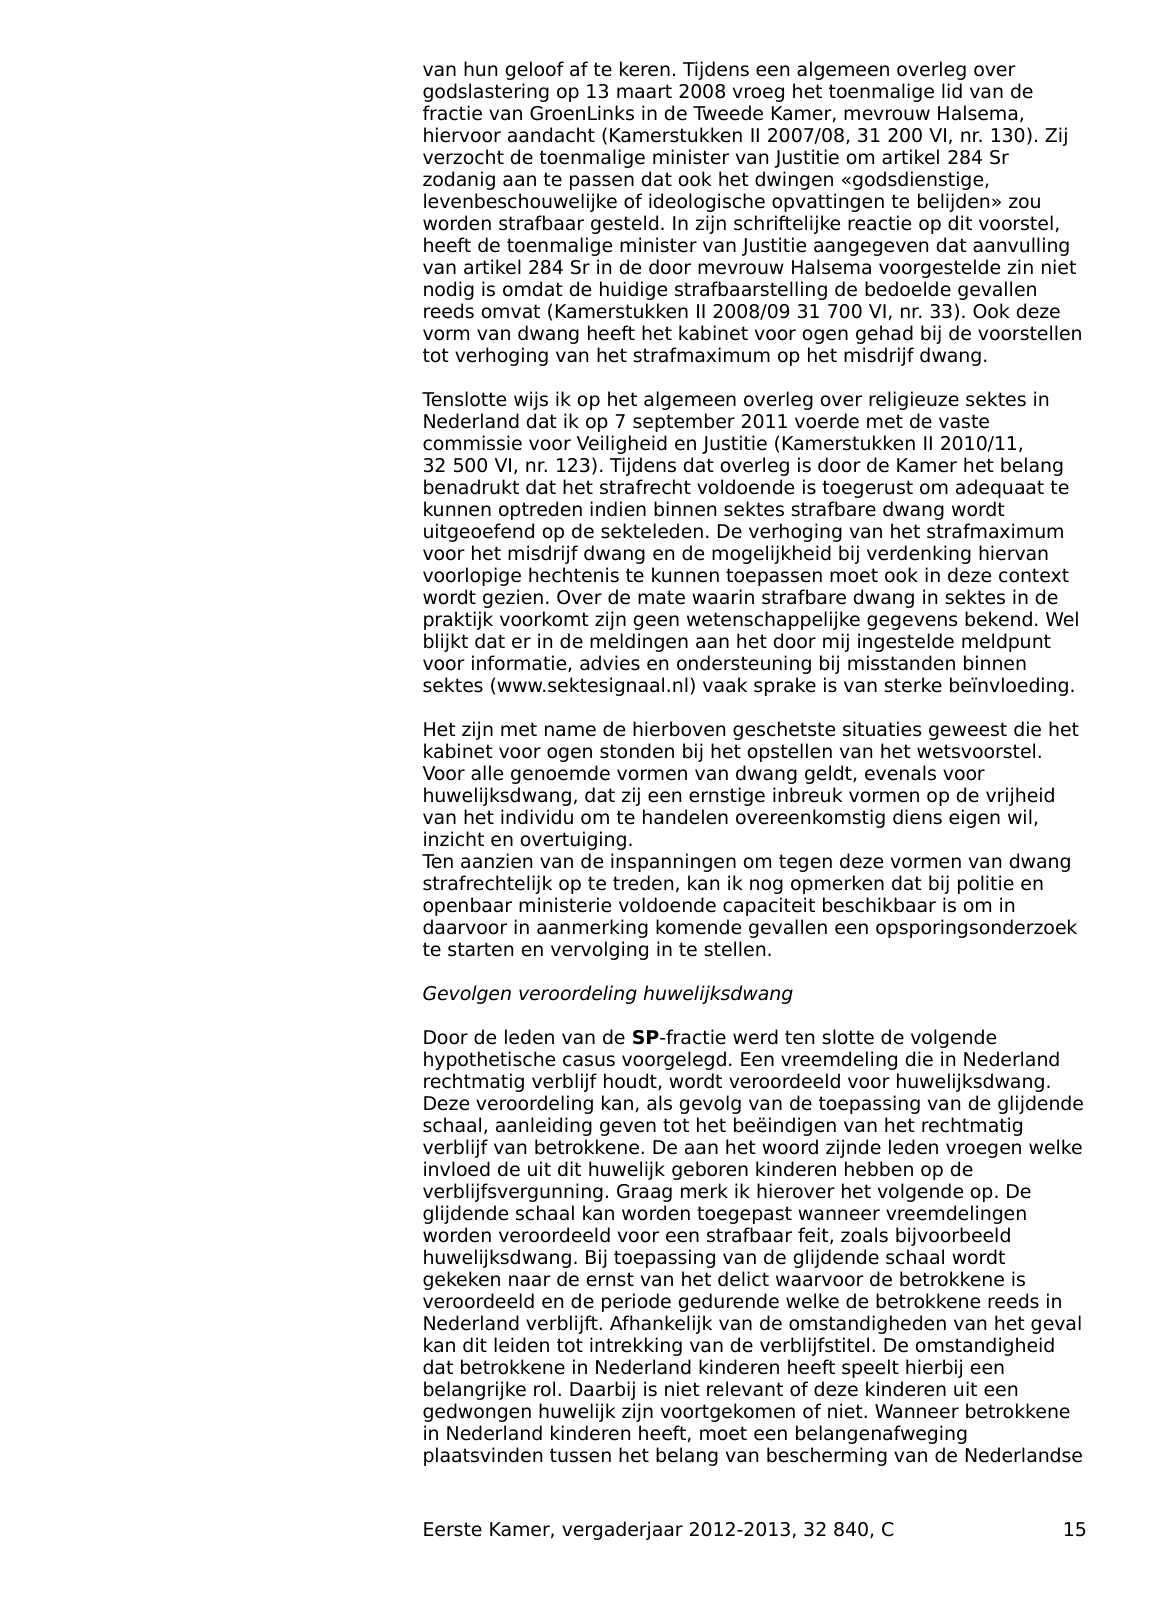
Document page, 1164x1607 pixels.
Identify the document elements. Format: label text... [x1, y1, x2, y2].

text Ten aanzien van de inspanningen om tegen deze vormen van dwang strafrechtelijk op te treden, kan ik nog opmerken dat bij politie en openbaar ministerie voldoende capaciteit beschikbaar is om in daarvoor in aanmerking komende gevallen een opsporingsonderzoek te starten en vervolging in te stellen. [422, 851, 1087, 961]
subtitle Gevolgen veroordeling huwelijksdwang [422, 983, 1087, 1005]
text Tenslotte wijs ik op het algemeen overleg over religieuze sektes in Nederland dat ik op 7 september 2011 voerde met de vaste commissie voor Veiligheid en Justitie (Kamerstukken II 2010/11, 32 500 VI, nr. 123). Tijdens dat overleg is door de Kamer het belang benadrukt dat het strafrecht voldoende is toegerust om adequaat te kunnen optreden indien binnen sektes strafbare dwang wordt uitgeoefend op de sekteleden. De verhoging van het strafmaximum voor het misdrijf dwang en de mogelijkheid bij verdenking hiervan voorlopige hechtenis te kunnen toepassen moet ook in deze context wordt gezien. Over de mate waarin strafbare dwang in sektes in de praktijk voorkomt zijn geen wetenschappelijke gegevens bekend. Wel blijkt dat er in de meldingen aan het door mij ingestelde meldpunt voor informatie, advies en ondersteuning bij misstanden binnen sektes (www.sektesignaal.nl) vaak sprake is van sterke beïnvloeding. [422, 389, 1087, 697]
text Het zijn met name de hierboven geschetste situaties geweest die het kabinet voor ogen stonden bij het opstellen van het wetsvoorstel. Voor alle genoemde vormen van dwang geldt, evenals voor huwelijksdwang, dat zij een ernstige inbreuk vormen op de vrijheid van het individu om te handelen overeenkomstig diens eigen wil, inzicht en overtuiging. [422, 719, 1087, 851]
text Door de leden van de SP-fractie werd ten slotte de volgende hypothetische casus voorgelegd. Een vreemdeling die in Nederland rechtmatig verblijf houdt, wordt veroordeeld voor huwelijksdwang. Deze veroordeling kan, als gevolg van de toepassing van de glijdende schaal, aanleiding geven tot het beëindigen van het rechtmatig verblijf van betrokkene. De aan het woord zijnde leden vroegen welke invloed de uit dit huwelijk geboren kinderen hebben op de verblijfsvergunning. Graag merk ik hierover het volgende op. De glijdende schaal kan worden toegepast wanneer vreemdelingen worden veroordeeld voor een strafbaar feit, zoals bijvoorbeeld huwelijksdwang. Bij toepassing van de glijdende schaal wordt gekeken naar de ernst van het delict waarvoor de betrokkene is veroordeeld en de periode gedurende welke de betrokkene reeds in Nederland verblijft. Afhankelijk van de omstandigheden van het geval kan dit leiden tot intrekking van de verblijfstitel. De omstandigheid dat betrokkene in Nederland kinderen heeft speelt hierbij een belangrijke rol. Daarbij is niet relevant of deze kinderen uit een gedwongen huwelijk zijn voortgekomen of niet. Wanneer betrokkene in Nederland kinderen heeft, moet een belangenafweging plaatsvinden tussen het belang van bescherming van de Nederlandse [422, 1027, 1087, 1467]
text van hun geloof af te keren. Tijdens een algemeen overleg over godslastering op 13 maart 2008 vroeg het toenmalige lid van de fractie van GroenLinks in de Tweede Kamer, mevrouw Halsema, hiervoor aandacht (Kamerstukken II 2007/08, 31 200 VI, nr. 130). Zij verzocht de toenmalige minister van Justitie om artikel 284 Sr zodanig aan te passen dat ook het dwingen «godsdienstige, levenbeschouwelijke of ideologische opvattingen te belijden» zou worden strafbaar gesteld. In zijn schriftelijke reactie op dit voorstel, heeft de toenmalige minister van Justitie aangegeven dat aanvulling van artikel 284 Sr in de door mevrouw Halsema voorgestelde zin niet nodig is omdat de huidige strafbaarstelling de bedoelde gevallen reeds omvat (Kamerstukken II 2008/09 31 700 VI, nr. 33). Ook deze vorm van dwang heeft het kabinet voor ogen gehad bij de voorstellen tot verhoging van het strafmaximum op het misdrijf dwang. [422, 59, 1087, 367]
